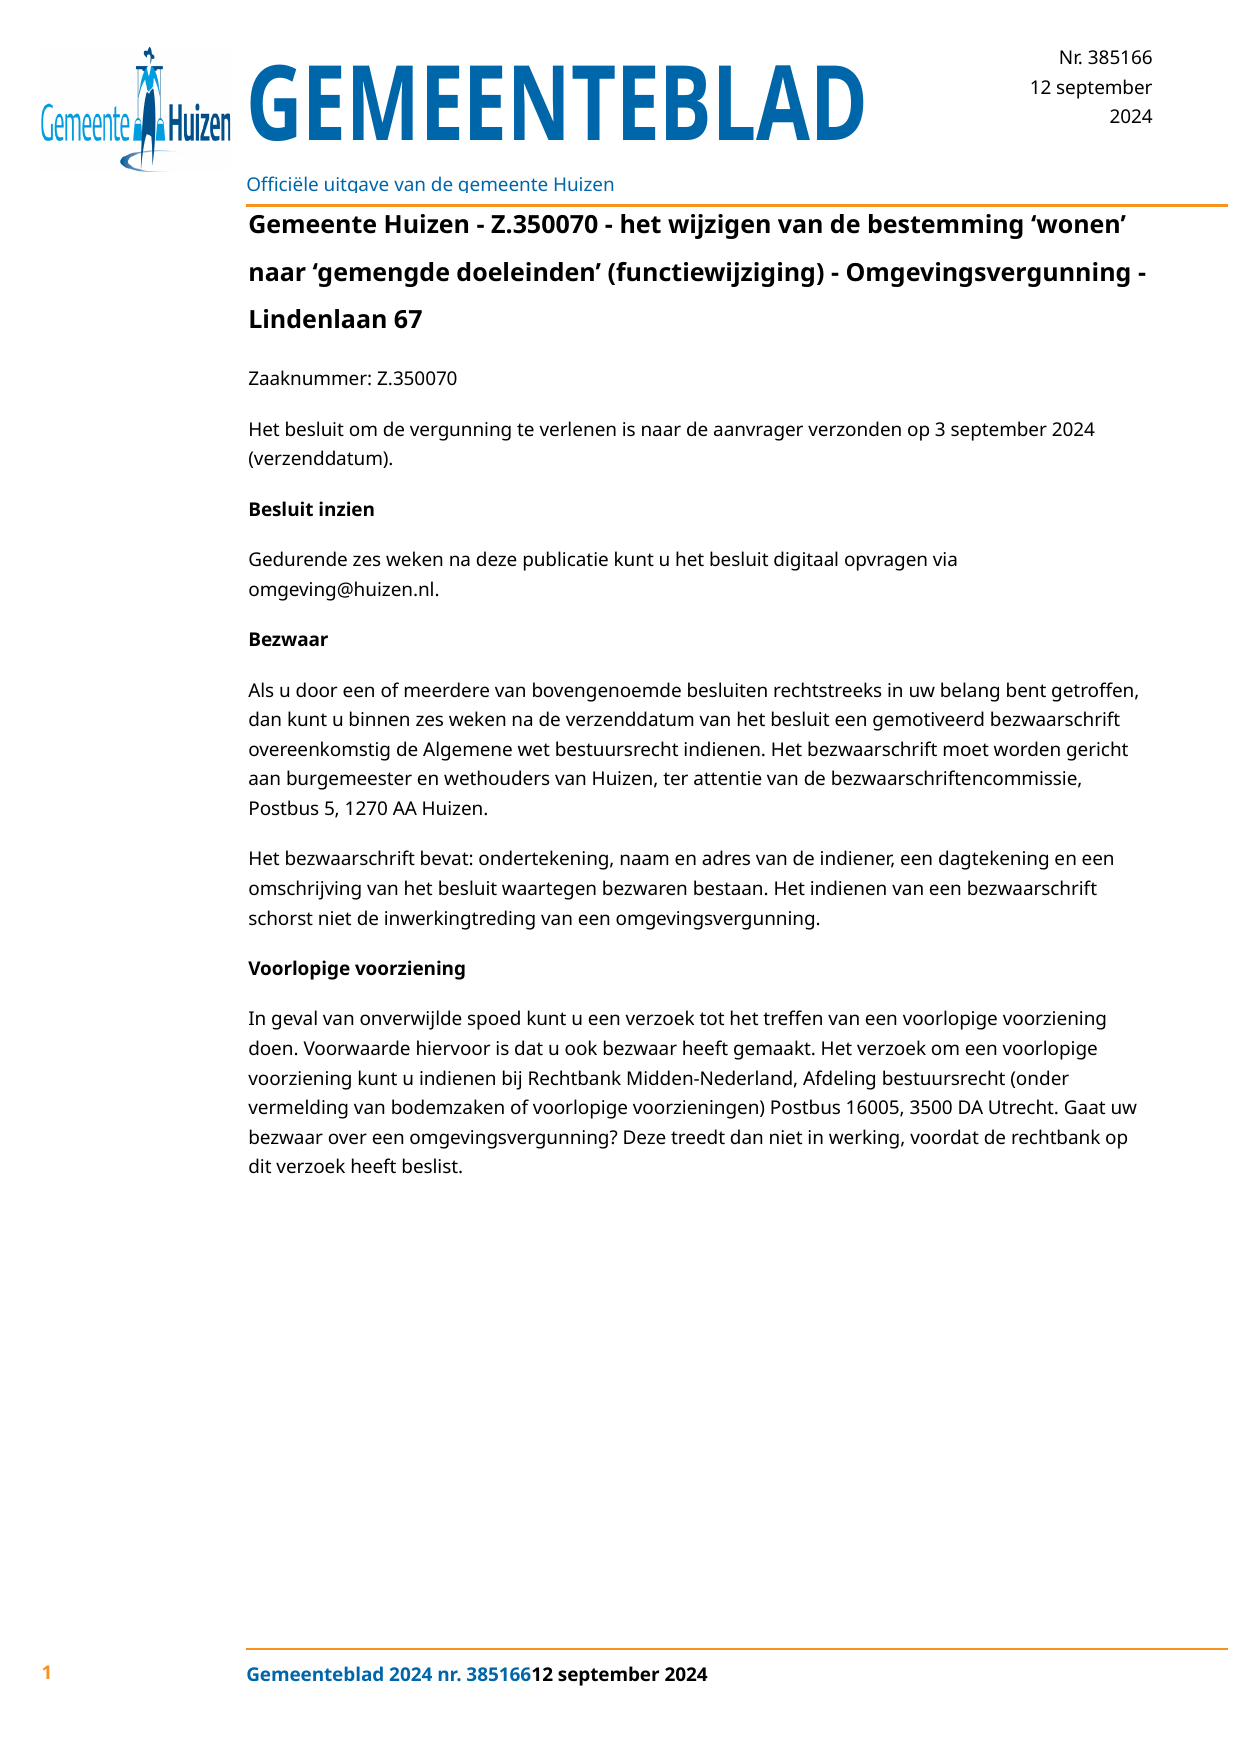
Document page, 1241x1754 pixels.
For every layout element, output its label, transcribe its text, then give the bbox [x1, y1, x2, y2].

text Besluit inzien [248, 496, 1152, 522]
text Bezwaar [248, 626, 1152, 652]
text Zaaknummer: Z.350070 [248, 366, 1152, 391]
text In geval van onverwijlde spoed kunt u een verzoek tot het treffen van een voorlopige voorziening doen. Voorwaarde hiervoor is dat u ook bezwaar heeft gemaakt. Het verzoek om een voorlopige voorziening kunt u indienen bij Rechtbank Midden-Nederland, Afdeling bestuursrecht (onder vermelding van bodemzaken of voorlopige voorzieningen) Postbus 16005, 3500 DA Utrecht. Gaat uw bezwaar over een omgevingsvergunning? Deze treedt dan niet in werking, voordat de rechtbank op dit verzoek heeft beslist. [248, 1006, 1152, 1179]
text Gemeente Huizen - Z.350070 - het wijzigen van de bestemming ‘wonen’ naar ‘gemengde doeleinden’ (functiewijziging) - Omgevingsvergunning - Lindenlaan 67 [248, 207, 1152, 336]
text Het bezwaarschrift bevat: ondertekening, naam en adres van de indiener, een dagtekening en een omschrijving van het besluit waartegen bezwaren bestaan. Het indienen van een bezwaarschrift schorst niet de inwerkingtreding van een omgevingsvergunning. [248, 846, 1152, 930]
text Gedurende zes weken na deze publicatie kunt u het besluit digitaal opvragen via omgeving@huizen.nl. [248, 546, 1152, 602]
text Voorlopige voorziening [248, 955, 1152, 981]
picture [41, 47, 231, 172]
text Als u door een of meerdere van bovengenoemde besluiten rechtstreeks in uw belang bent getroffen, dan kunt u binnen zes weken na de verzenddatum van het besluit een gemotiveerd bezwaarschrift overeenkomstig de Algemene wet bestuursrecht indienen. Het bezwaarschrift moet worden gericht aan burgemeester en wethouders van Huizen, ter attentie van de bezwaarschriftencommissie, Postbus 5, 1270 AA Huizen. [248, 677, 1152, 821]
text Het besluit om de vergunning te verlenen is naar de aanvrager verzonden op 3 september 2024 (verzenddatum). [248, 416, 1152, 471]
